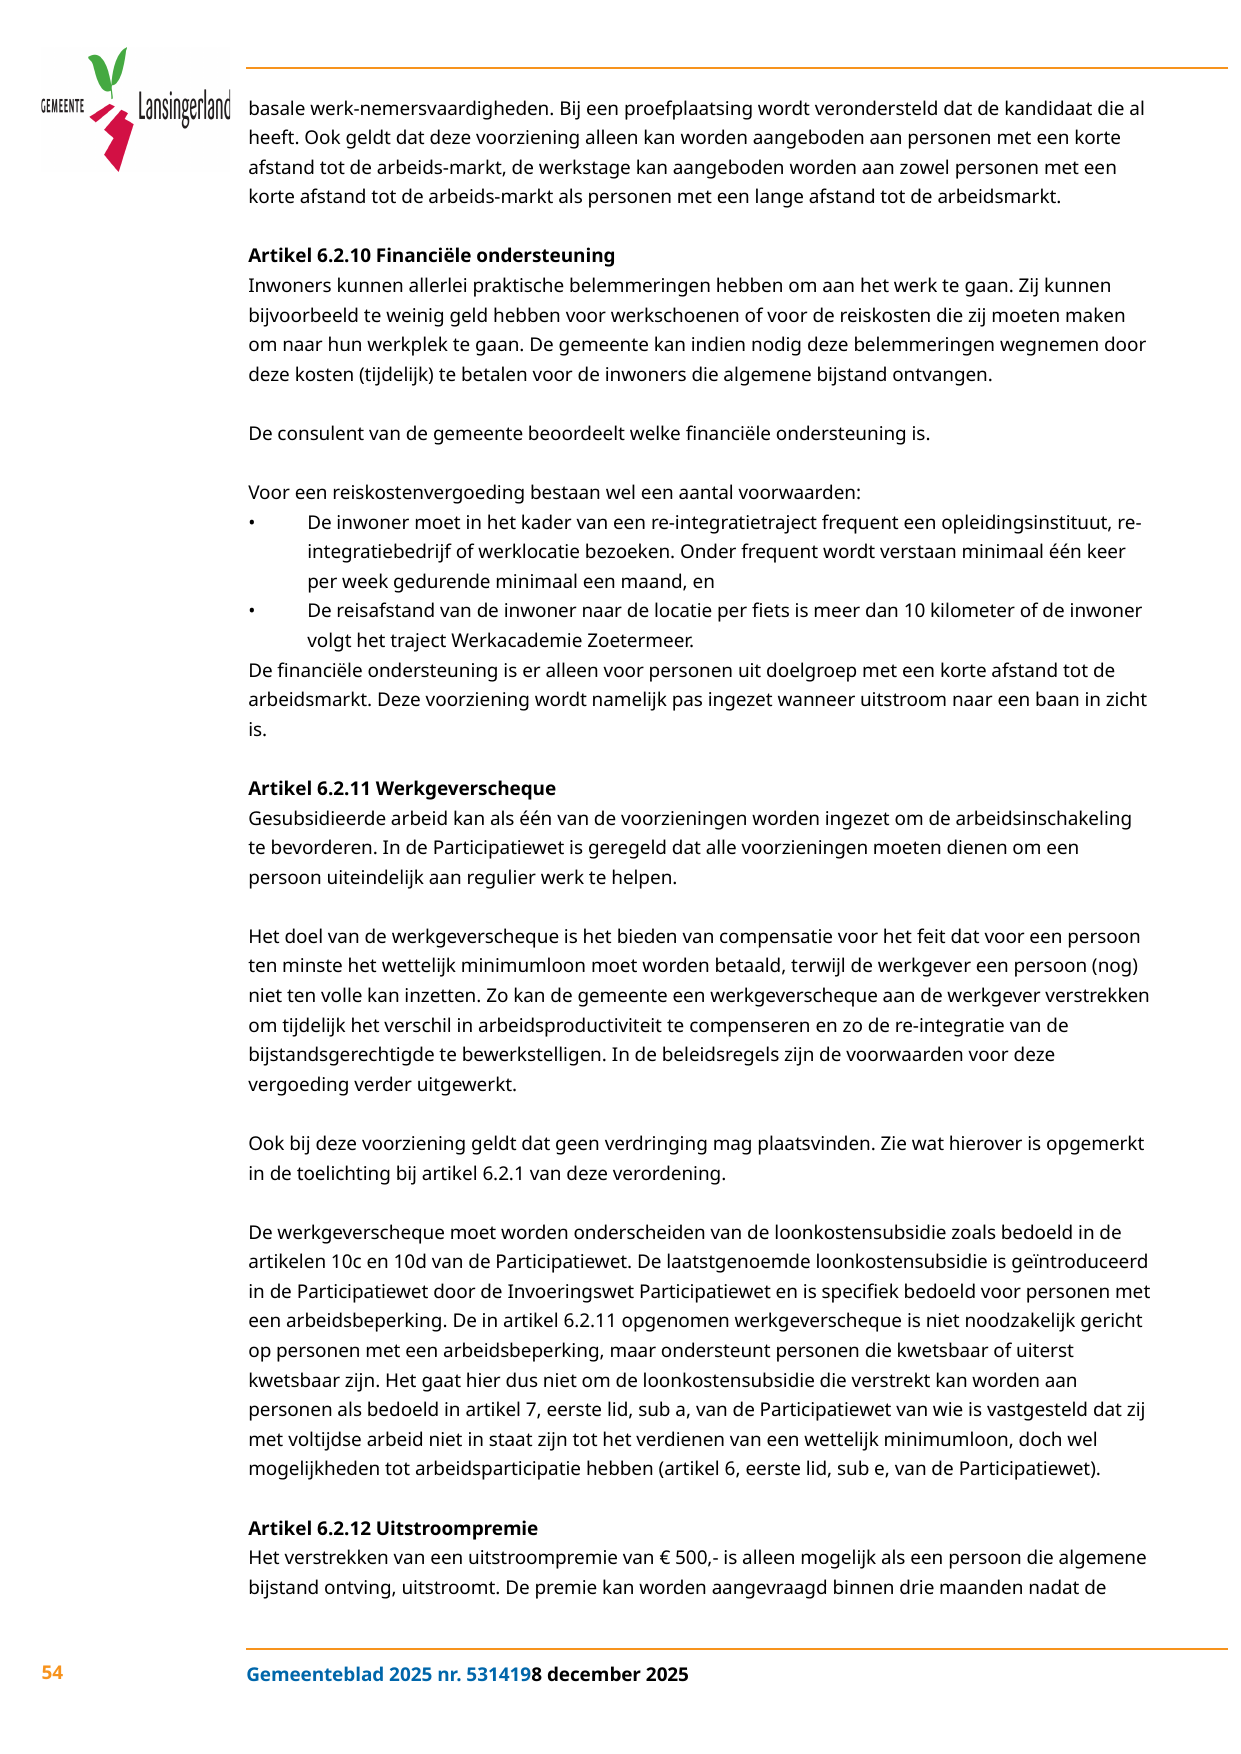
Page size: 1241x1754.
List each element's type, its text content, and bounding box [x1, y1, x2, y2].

text Inwoners kunnen allerlei praktische belemmeringen hebben om aan het werk te gaan. Zij kunnen bijvoorbeeld te weinig geld hebben voor werkschoenen of voor de reiskosten die zij moeten maken om naar hun werkplek te gaan. De gemeente kan indien nodig deze belemmeringen wegnemen door deze kosten (tijdelijk) te betalen voor de inwoners die algemene bijstand ontvangen. [248, 272, 1152, 387]
text Artikel 6.2.11 Werkgeverscheque [248, 775, 1152, 801]
text Voor een reiskostenvergoeding bestaan wel een aantal voorwaarden: [248, 479, 1152, 505]
text Het verstrekken van een uitstroompremie van € 500,- is alleen mogelijk als een persoon die algemene bijstand ontving, uitstroomt. De premie kan worden aangevraagd binnen drie maanden nadat de [248, 1544, 1152, 1600]
text basale werk-nemersvaardigheden. Bij een proefplaatsing wordt verondersteld dat de kandidaat die al heeft. Ook geldt dat deze voorziening alleen kan worden aangeboden aan personen met een korte afstand tot de arbeids-markt, de werkstage kan aangeboden worden aan zowel personen met een korte afstand tot de arbeids-markt als personen met een lange afstand tot de arbeidsmarkt. [248, 95, 1152, 209]
text Gesubsidieerde arbeid kan als één van de voorzieningen worden ingezet om de arbeidsinschakeling te bevorderen. In de Participatiewet is geregeld dat alle voorzieningen moeten dienen om een persoon uiteindelijk aan regulier werk te helpen. [248, 805, 1152, 890]
text De financiële ondersteuning is er alleen voor personen uit doelgroep met een korte afstand tot de arbeidsmarkt. Deze voorziening wordt namelijk pas ingezet wanneer uitstroom naar een baan in zicht is. [248, 657, 1152, 742]
text Artikel 6.2.12 Uitstroompremie [248, 1515, 1152, 1541]
text Artikel 6.2.10 Financiële ondersteuning [248, 243, 1152, 268]
text Het doel van de werkgeverscheque is het bieden van compensatie voor het feit dat voor een persoon ten minste het wettelijk minimumloon moet worden betaald, terwijl de werkgever een persoon (nog) niet ten volle kan inzetten. Zo kan de gemeente een werkgeverscheque aan de werkgever verstrekken om tijdelijk het verschil in arbeidsproductiviteit te compenseren en zo de re-integratie van de bijstandsgerechtigde te bewerkstelligen. In de beleidsregels zijn de voorwaarden voor deze vergoeding verder uitgewerkt. [248, 923, 1152, 1097]
list De inwoner moet in het kader van een re-integratietraject frequent een opleidingsinstituut, re-integratiebedrijf of werklocatie bezoeken. Onder frequent wordt verstaan minimaal één keer per week gedurende minimaal een maand, en [248, 509, 1152, 594]
list De reisafstand van de inwoner naar de locatie per fiets is meer dan 10 kilometer of de inwoner volgt het traject Werkacademie Zoetermeer. [248, 598, 1152, 653]
picture [41, 47, 231, 172]
text Ook bij deze voorziening geldt dat geen verdringing mag plaatsvinden. Zie wat hierover is opgemerkt in de toelichting bij artikel 6.2.1 van deze verordening. [248, 1130, 1152, 1186]
text De werkgeverscheque moet worden onderscheiden van de loonkostensubsidie zoals bedoeld in de artikelen 10c en 10d van de Participatiewet. De laatstgenoemde loonkostensubsidie is geïntroduceerd in de Participatiewet door de Invoeringswet Participatiewet en is specifiek bedoeld voor personen met een arbeidsbeperking. De in artikel 6.2.11 opgenomen werkgeverscheque is niet noodzakelijk gericht op personen met een arbeidsbeperking, maar ondersteunt personen die kwetsbaar of uiterst kwetsbaar zijn. Het gaat hier dus niet om de loonkostensubsidie die verstrekt kan worden aan personen als bedoeld in artikel 7, eerste lid, sub a, van de Participatiewet van wie is vastgesteld dat zij met voltijdse arbeid niet in staat zijn tot het verdienen van een wettelijk minimumloon, doch wel mogelijkheden tot arbeidsparticipatie hebben (artikel 6, eerste lid, sub e, van de Participatiewet). [248, 1219, 1152, 1481]
text De consulent van de gemeente beoordeelt welke financiële ondersteuning is. [248, 420, 1152, 446]
